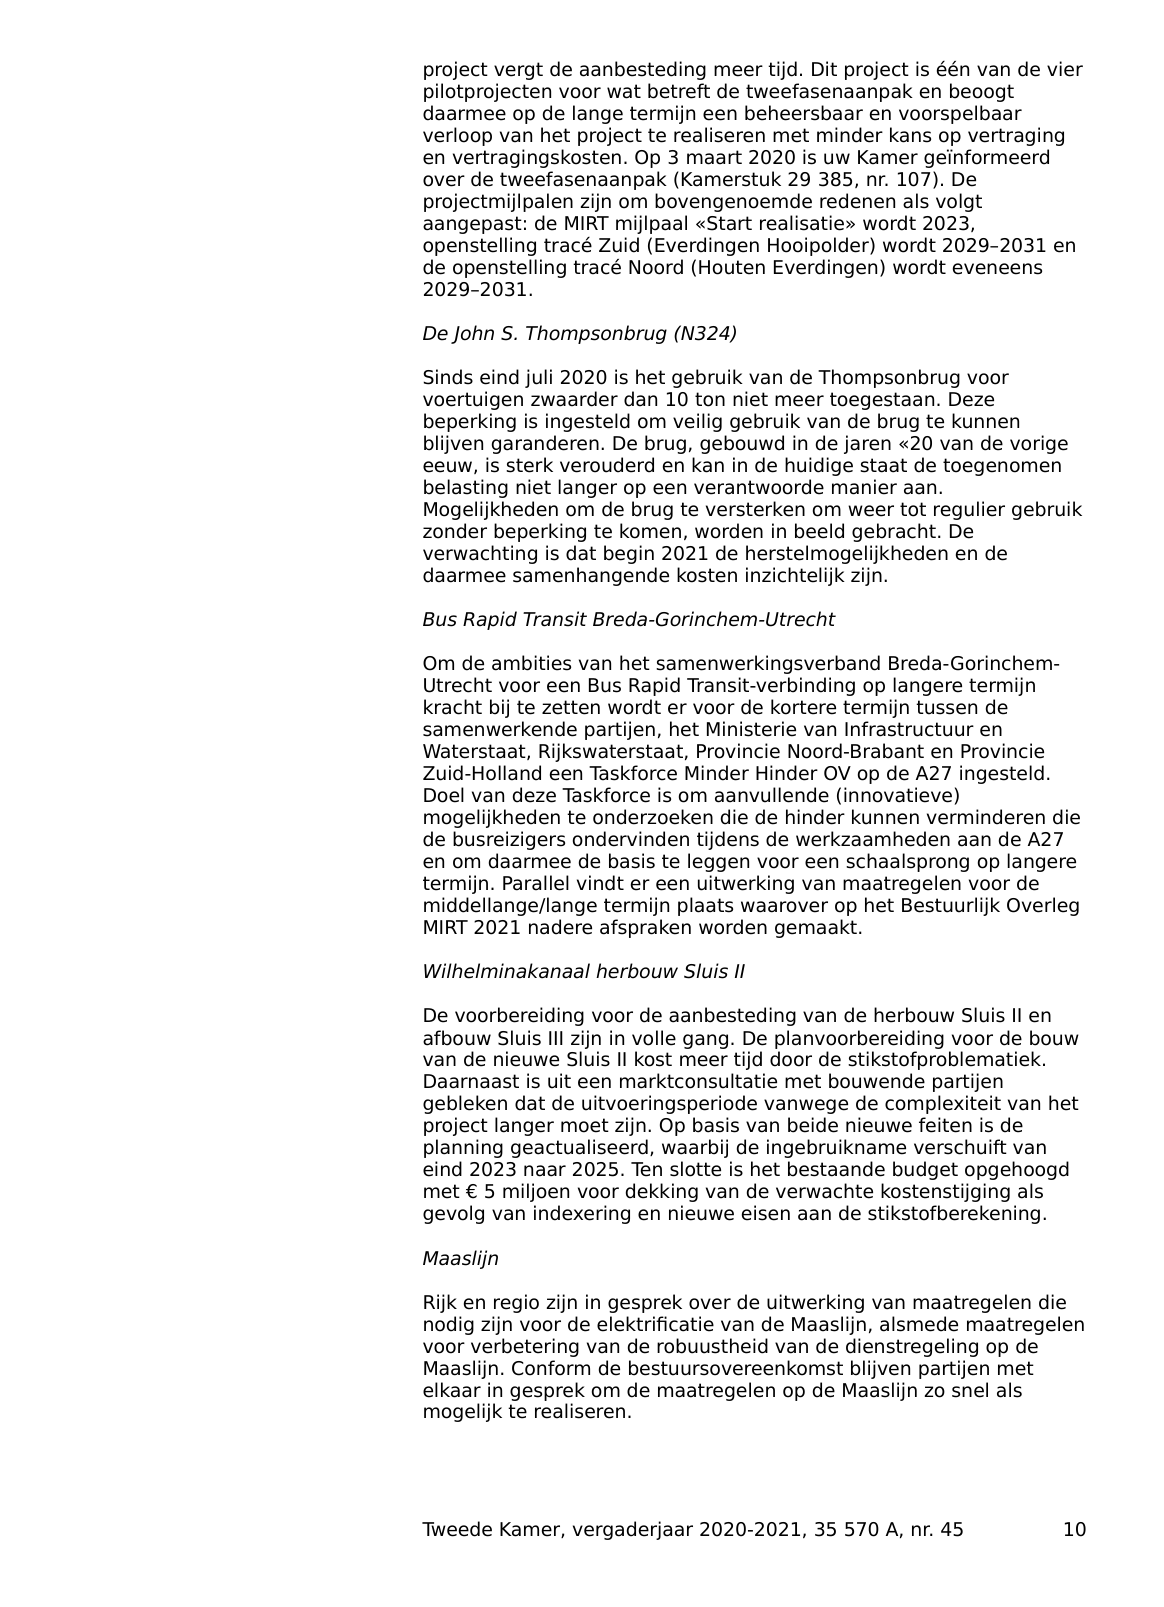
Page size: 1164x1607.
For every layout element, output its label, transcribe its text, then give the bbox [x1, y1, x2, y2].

subtitle Bus Rapid Transit Breda-Gorinchem-Utrecht [422, 609, 1087, 631]
subtitle De John S. Thompsonbrug (N324) [422, 323, 1087, 345]
subtitle Maaslijn [422, 1247, 1087, 1269]
text Doel van deze Taskforce is om aanvullende (innovatieve) mogelijkheden te onderzoeken die de hinder kunnen verminderen die de busreizigers ondervinden tijdens de werkzaamheden aan de A27 en om daarmee de basis te leggen voor een schaalsprong op langere termijn. Parallel vindt er een uitwerking van maatregelen voor de middellange/lange termijn plaats waarover op het Bestuurlijk Overleg MIRT 2021 nadere afspraken worden gemaakt. [422, 785, 1087, 939]
text De voorbereiding voor de aanbesteding van de herbouw Sluis II en afbouw Sluis III zijn in volle gang. De planvoorbereiding voor de bouw van de nieuwe Sluis II kost meer tijd door de stikstofproblematiek. Daarnaast is uit een marktconsultatie met bouwende partijen gebleken dat de uitvoeringsperiode vanwege de complexiteit van het project langer moet zijn. Op basis van beide nieuwe feiten is de planning geactualiseerd, waarbij de ingebruikname verschuift van eind 2023 naar 2025. Ten slotte is het bestaande budget opgehoogd met € 5 miljoen voor dekking van de verwachte kostenstijging als gevolg van indexering en nieuwe eisen aan de stikstofberekening. [422, 1005, 1087, 1225]
text project vergt de aanbesteding meer tijd. Dit project is één van de vier pilotprojecten voor wat betreft de tweefasenaanpak en beoogt daarmee op de lange termijn een beheersbaar en voorspelbaar verloop van het project te realiseren met minder kans op vertraging en vertragingskosten. Op 3 maart 2020 is uw Kamer geïnformeerd over de tweefasenaanpak (Kamerstuk 29 385, nr. 107). De projectmijlpalen zijn om bovengenoemde redenen als volgt aangepast: de MIRT mijlpaal «Start realisatie» wordt 2023, openstelling tracé Zuid (Everdingen Hooipolder) wordt 2029–2031 en de openstelling tracé Noord (Houten Everdingen) wordt eveneens 2029–2031. [422, 59, 1087, 301]
subtitle Wilhelminakanaal herbouw Sluis II [422, 961, 1087, 983]
text Rijk en regio zijn in gesprek over de uitwerking van maatregelen die nodig zijn voor de elektrificatie van de Maaslijn, alsmede maatregelen voor verbetering van de robuustheid van de dienstregeling op de Maaslijn. Conform de bestuursovereenkomst blijven partijen met elkaar in gesprek om de maatregelen op de Maaslijn zo snel als mogelijk te realiseren. [422, 1292, 1087, 1423]
text Sinds eind juli 2020 is het gebruik van de Thompsonbrug voor voertuigen zwaarder dan 10 ton niet meer toegestaan. Deze beperking is ingesteld om veilig gebruik van de brug te kunnen blijven garanderen. De brug, gebouwd in de jaren «20 van de vorige eeuw, is sterk verouderd en kan in de huidige staat de toegenomen belasting niet langer op een verantwoorde manier aan. Mogelijkheden om de brug te versterken om weer tot regulier gebruik zonder beperking te komen, worden in beeld gebracht. De verwachting is dat begin 2021 de herstelmogelijkheden en de daarmee samenhangende kosten inzichtelijk zijn. [422, 367, 1087, 587]
text Om de ambities van het samenwerkingsverband Breda-Gorinchem-Utrecht voor een Bus Rapid Transit-verbinding op langere termijn kracht bij te zetten wordt er voor de kortere termijn tussen de samenwerkende partijen, het Ministerie van Infrastructuur en Waterstaat, Rijkswaterstaat, Provincie Noord-Brabant en Provincie Zuid-Holland een Taskforce Minder Hinder OV op de A27 ingesteld. [422, 653, 1087, 785]
